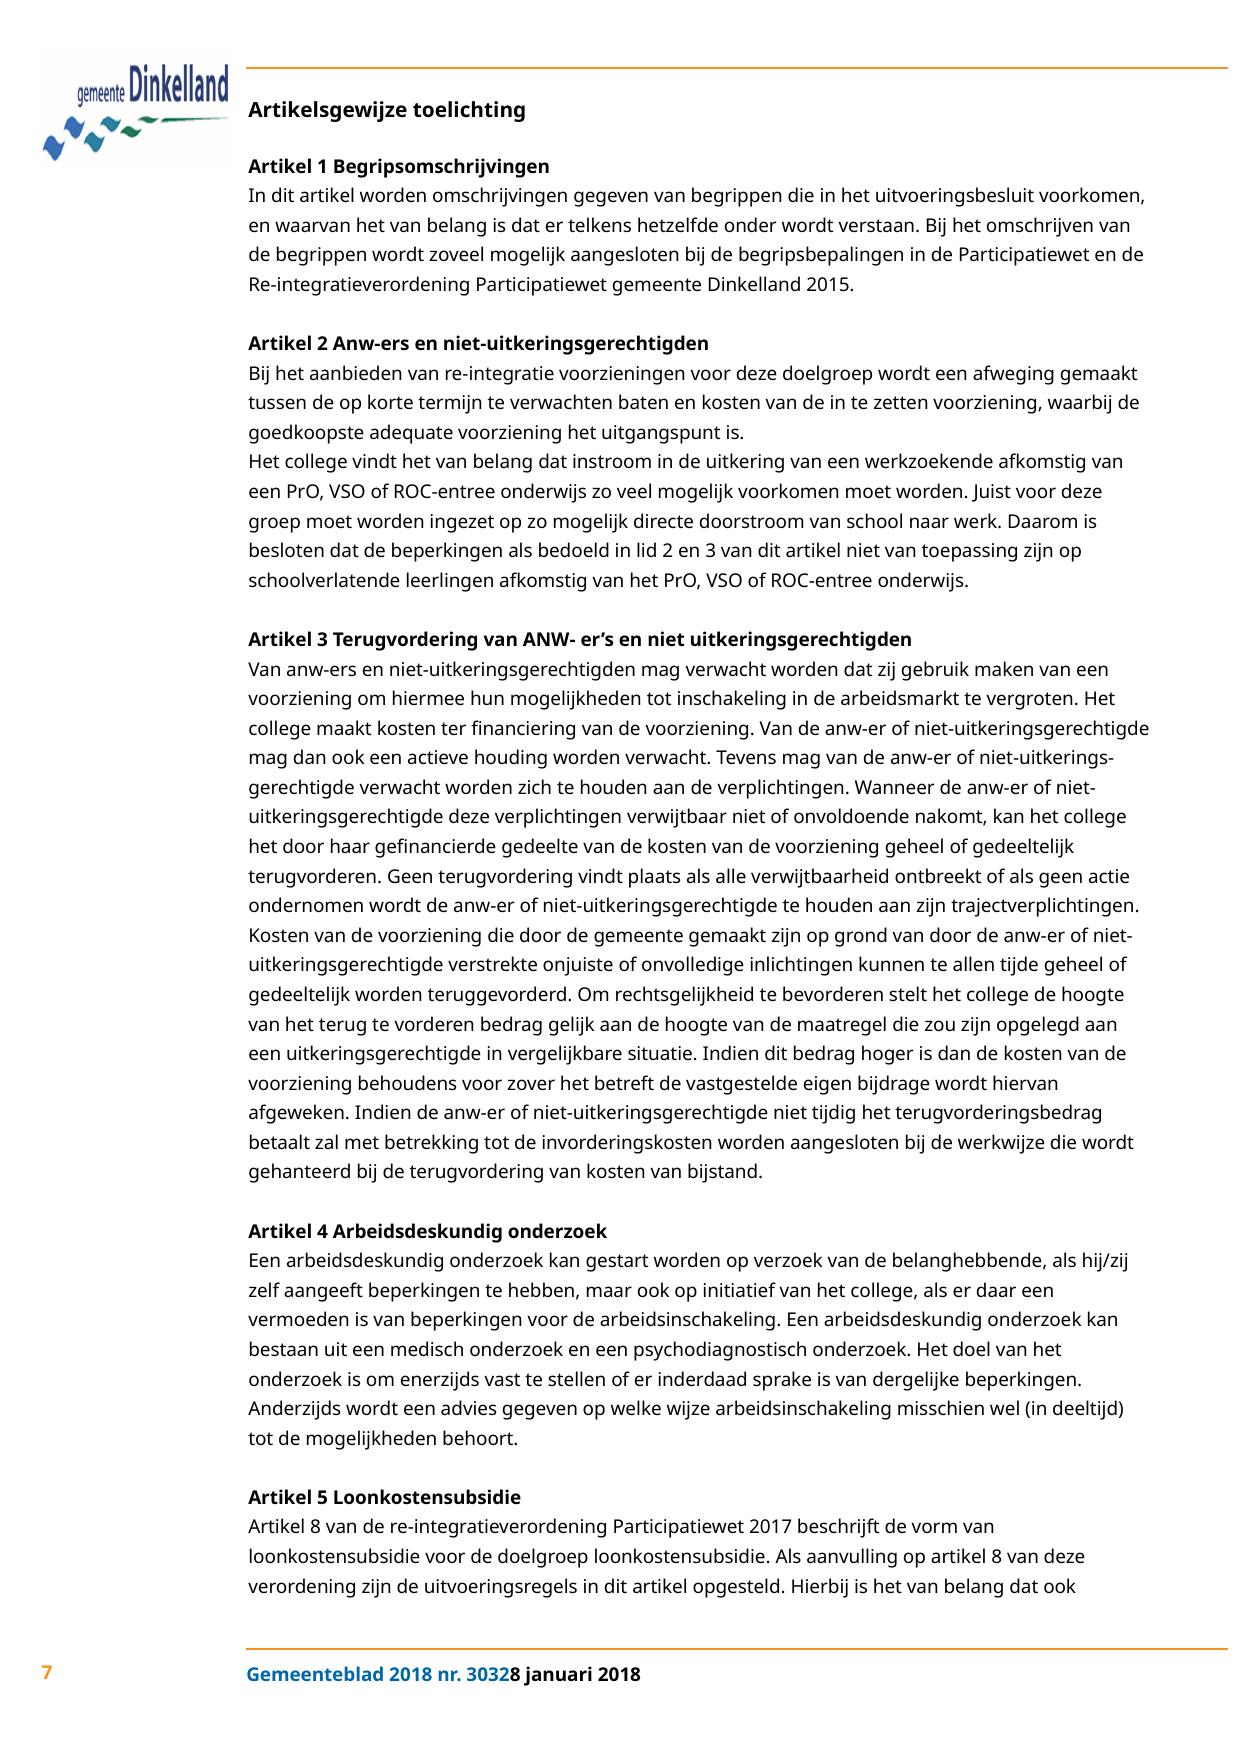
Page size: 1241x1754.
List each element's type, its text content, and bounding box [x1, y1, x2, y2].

text Het college vindt het van belang dat instroom in de uitkering van een werkzoekende afkomstig van een PrO, VSO of ROC-entree onderwijs zo veel mogelijk voorkomen moet worden. Juist voor deze groep moet worden ingezet op zo mogelijk directe doorstroom van school naar werk. Daarom is besloten dat de beperkingen als bedoeld in lid 2 en 3 van dit artikel niet van toepassing zijn op schoolverlatende leerlingen afkomstig van het PrO, VSO of ROC-entree onderwijs. [248, 449, 1152, 593]
text Bij het aanbieden van re-integratie voorzieningen voor deze doelgroep wordt een afweging gemaakt tussen de op korte termijn te verwachten baten en kosten van de in te zetten voorziening, waarbij de goedkoopste adequate voorziening het uitgangspunt is. [248, 360, 1152, 445]
text Artikel 5 Loonkostensubsidie [248, 1484, 1152, 1510]
picture [41, 47, 231, 172]
text Artikel 1 Begripsomschrijvingen [248, 153, 1152, 179]
text Artikel 2 Anw-ers en niet-uitkeringsgerechtigden [248, 330, 1152, 356]
text Een arbeidsdeskundig onderzoek kan gestart worden op verzoek van de belanghebbende, als hij/zij zelf aangeeft beperkingen te hebben, maar ook op initiatief van het college, als er daar een vermoeden is van beperkingen voor de arbeidsinschakeling. Een arbeidsdeskundig onderzoek kan bestaan uit een medisch onderzoek en een psychodiagnostisch onderzoek. Het doel van het onderzoek is om enerzijds vast te stellen of er inderdaad sprake is van dergelijke beperkingen. Anderzijds wordt een advies gegeven op welke wijze arbeidsinschakeling misschien wel (in deeltijd) tot de mogelijkheden behoort. [248, 1247, 1152, 1451]
text Artikel 4 Arbeidsdeskundig onderzoek [248, 1218, 1152, 1244]
text Artikelsgewijze toelichting [248, 95, 1152, 123]
text Artikel 3 Terugvordering van ANW- er’s en niet uitkeringsgerechtigden [248, 626, 1152, 652]
text Artikel 8 van de re-integratieverordening Participatiewet 2017 beschrijft de vorm van loonkostensubsidie voor de doelgroep loonkostensubsidie. Als aanvulling op artikel 8 van deze verordening zijn de uitvoeringsregels in dit artikel opgesteld. Hierbij is het van belang dat ook [248, 1514, 1152, 1599]
text Van anw-ers en niet-uitkeringsgerechtigden mag verwacht worden dat zij gebruik maken van een voorziening om hiermee hun mogelijkheden tot inschakeling in de arbeidsmarkt te vergroten. Het college maakt kosten ter financiering van de voorziening. Van de anw-er of niet-uitkeringsgerechtigde mag dan ook een actieve houding worden verwacht. Tevens mag van de anw-er of niet-uitkerings-gerechtigde verwacht worden zich te houden aan de verplichtingen. Wanneer de anw-er of niet-uitkeringsgerechtigde deze verplichtingen verwijtbaar niet of onvoldoende nakomt, kan het college het door haar gefinancierde gedeelte van de kosten van de voorziening geheel of gedeeltelijk terugvorderen. Geen terugvordering vindt plaats als alle verwijtbaarheid ontbreekt of als geen actie ondernomen wordt de anw-er of niet-uitkeringsgerechtigde te houden aan zijn trajectverplichtingen. Kosten van de voorziening die door de gemeente gemaakt zijn op grond van door de anw-er of niet-uitkeringsgerechtigde verstrekte onjuiste of onvolledige inlichtingen kunnen te allen tijde geheel of gedeeltelijk worden teruggevorderd. Om rechtsgelijkheid te bevorderen stelt het college de hoogte van het terug te vorderen bedrag gelijk aan de hoogte van de maatregel die zou zijn opgelegd aan een uitkeringsgerechtigde in vergelijkbare situatie. Indien dit bedrag hoger is dan de kosten van de voorziening behoudens voor zover het betreft de vastgestelde eigen bijdrage wordt hiervan afgeweken. Indien de anw-er of niet-uitkeringsgerechtigde niet tijdig het terugvorderingsbedrag betaalt zal met betrekking tot de invorderingskosten worden aangesloten bij de werkwijze die wordt gehanteerd bij de terugvordering van kosten van bijstand. [248, 656, 1152, 1184]
text In dit artikel worden omschrijvingen gegeven van begrippen die in het uitvoeringsbesluit voorkomen, en waarvan het van belang is dat er telkens hetzelfde onder wordt verstaan. Bij het omschrijven van de begrippen wordt zoveel mogelijk aangesloten bij de begripsbepalingen in de Participatiewet en de Re-integratieverordening Participatiewet gemeente Dinkelland 2015. [248, 182, 1152, 297]
